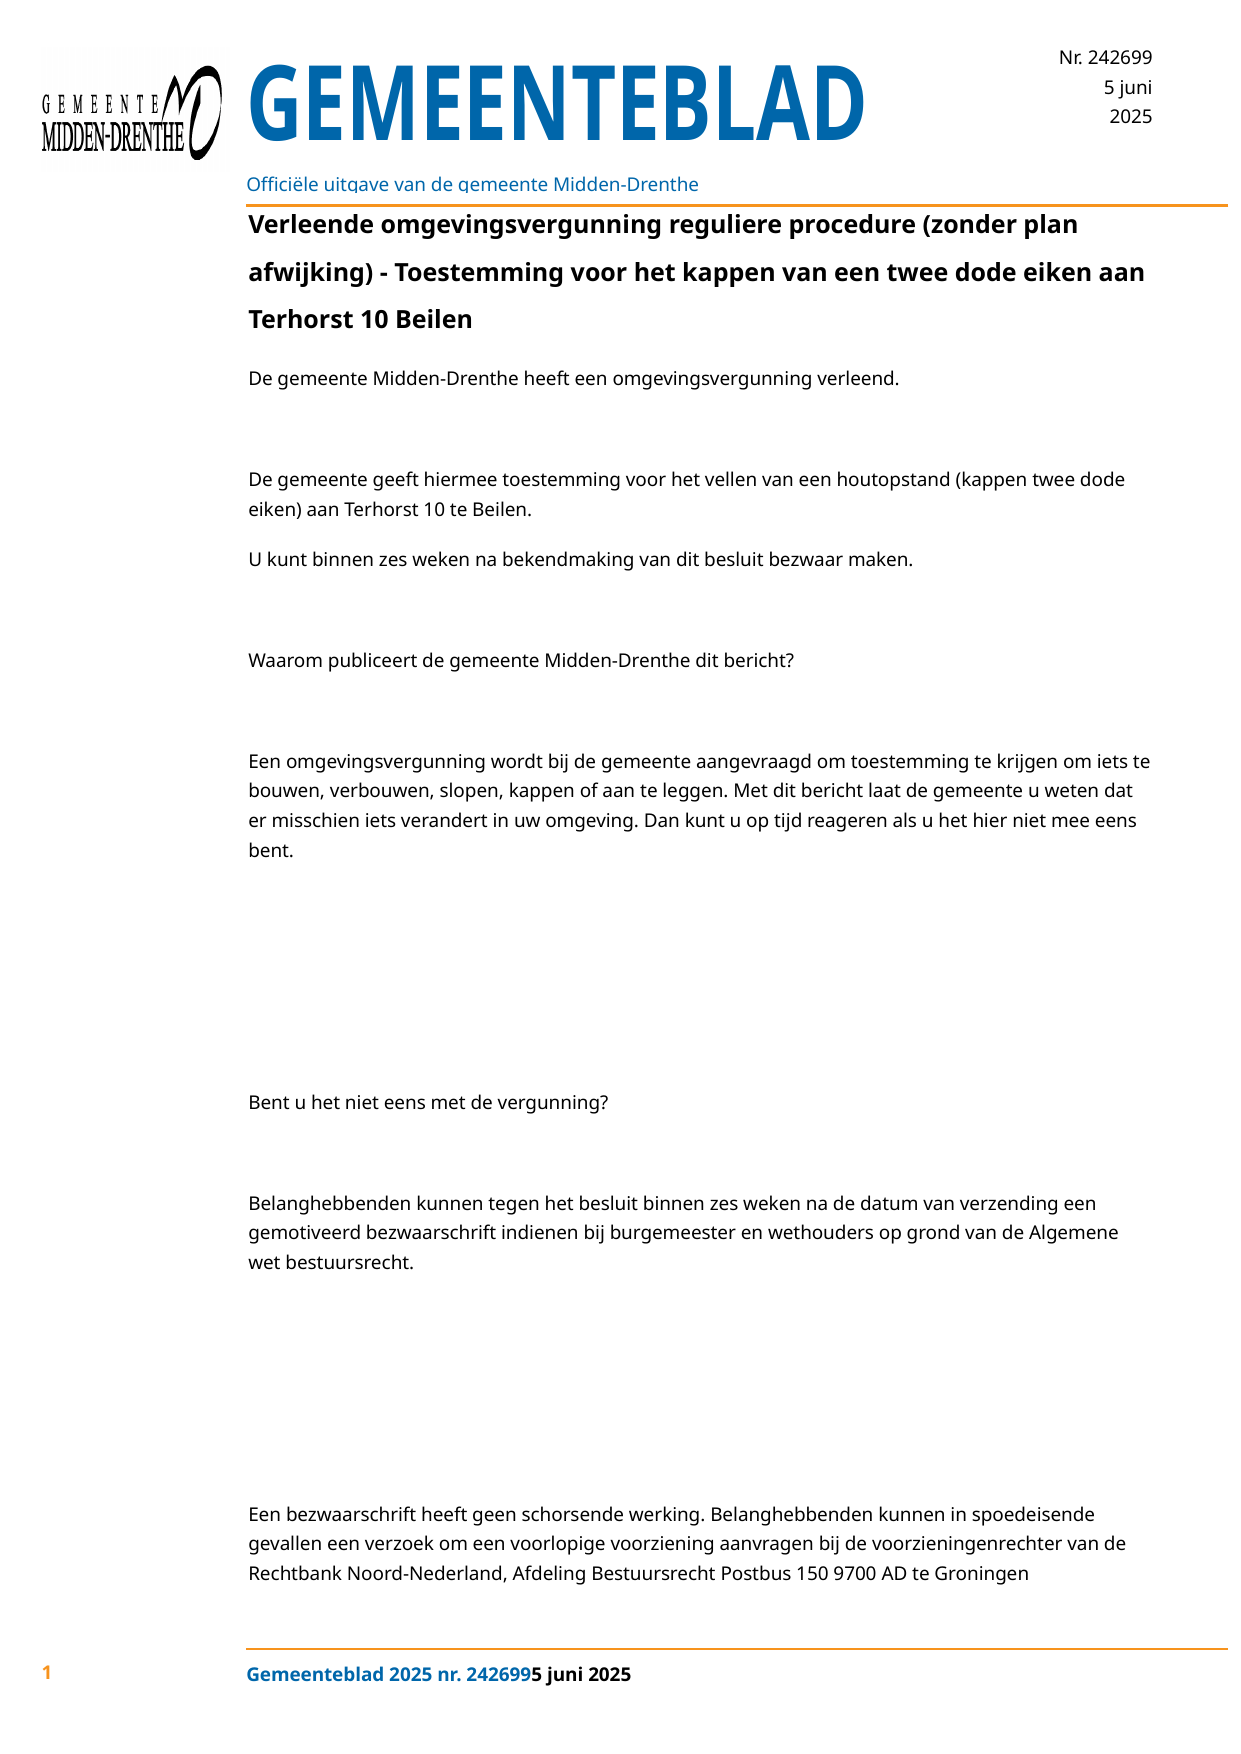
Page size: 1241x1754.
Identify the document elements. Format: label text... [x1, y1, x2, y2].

text De gemeente Midden-Drenthe heeft een omgevingsvergunning verleend. [248, 366, 1152, 391]
text Belanghebbenden kunnen tegen het besluit binnen zes weken na de datum van verzending een gemotiveerd bezwaarschrift indienen bij burgemeester en wethouders op grond van de Algemene wet bestuursrecht. [248, 1190, 1152, 1274]
text Waarom publiceert de gemeente Midden-Drenthe dit bericht? [248, 647, 1152, 673]
text Verleende omgevingsvergunning reguliere procedure (zonder plan afwijking) - Toestemming voor het kappen van een twee dode eiken aan Terhorst 10 Beilen [248, 207, 1152, 336]
text Een omgevingsvergunning wordt bij de gemeente aangevraagd om toestemming te krijgen om iets te bouwen, verbouwen, slopen, kappen of aan te leggen. Met dit bericht laat de gemeente u weten dat er misschien iets verandert in uw omgeving. Dan kunt u op tijd reageren als u het hier niet mee eens bent. [248, 748, 1152, 862]
text Bent u het niet eens met de vergunning? [248, 1089, 1152, 1114]
text De gemeente geeft hiermee toestemming voor het vellen van een houtopstand (kappen twee dode eiken) aan Terhorst 10 te Beilen. [248, 466, 1152, 522]
text Een bezwaarschrift heeft geen schorsende werking. Belanghebbenden kunnen in spoedeisende gevallen een verzoek om een voorlopige voorziening aanvragen bij de voorzieningenrechter van de Rechtbank Noord-Nederland, Afdeling Bestuursrecht Postbus 150 9700 AD te Groningen [248, 1501, 1152, 1586]
picture [41, 47, 231, 172]
text U kunt binnen zes weken na bekendmaking van dit besluit bezwaar maken. [248, 546, 1152, 572]
